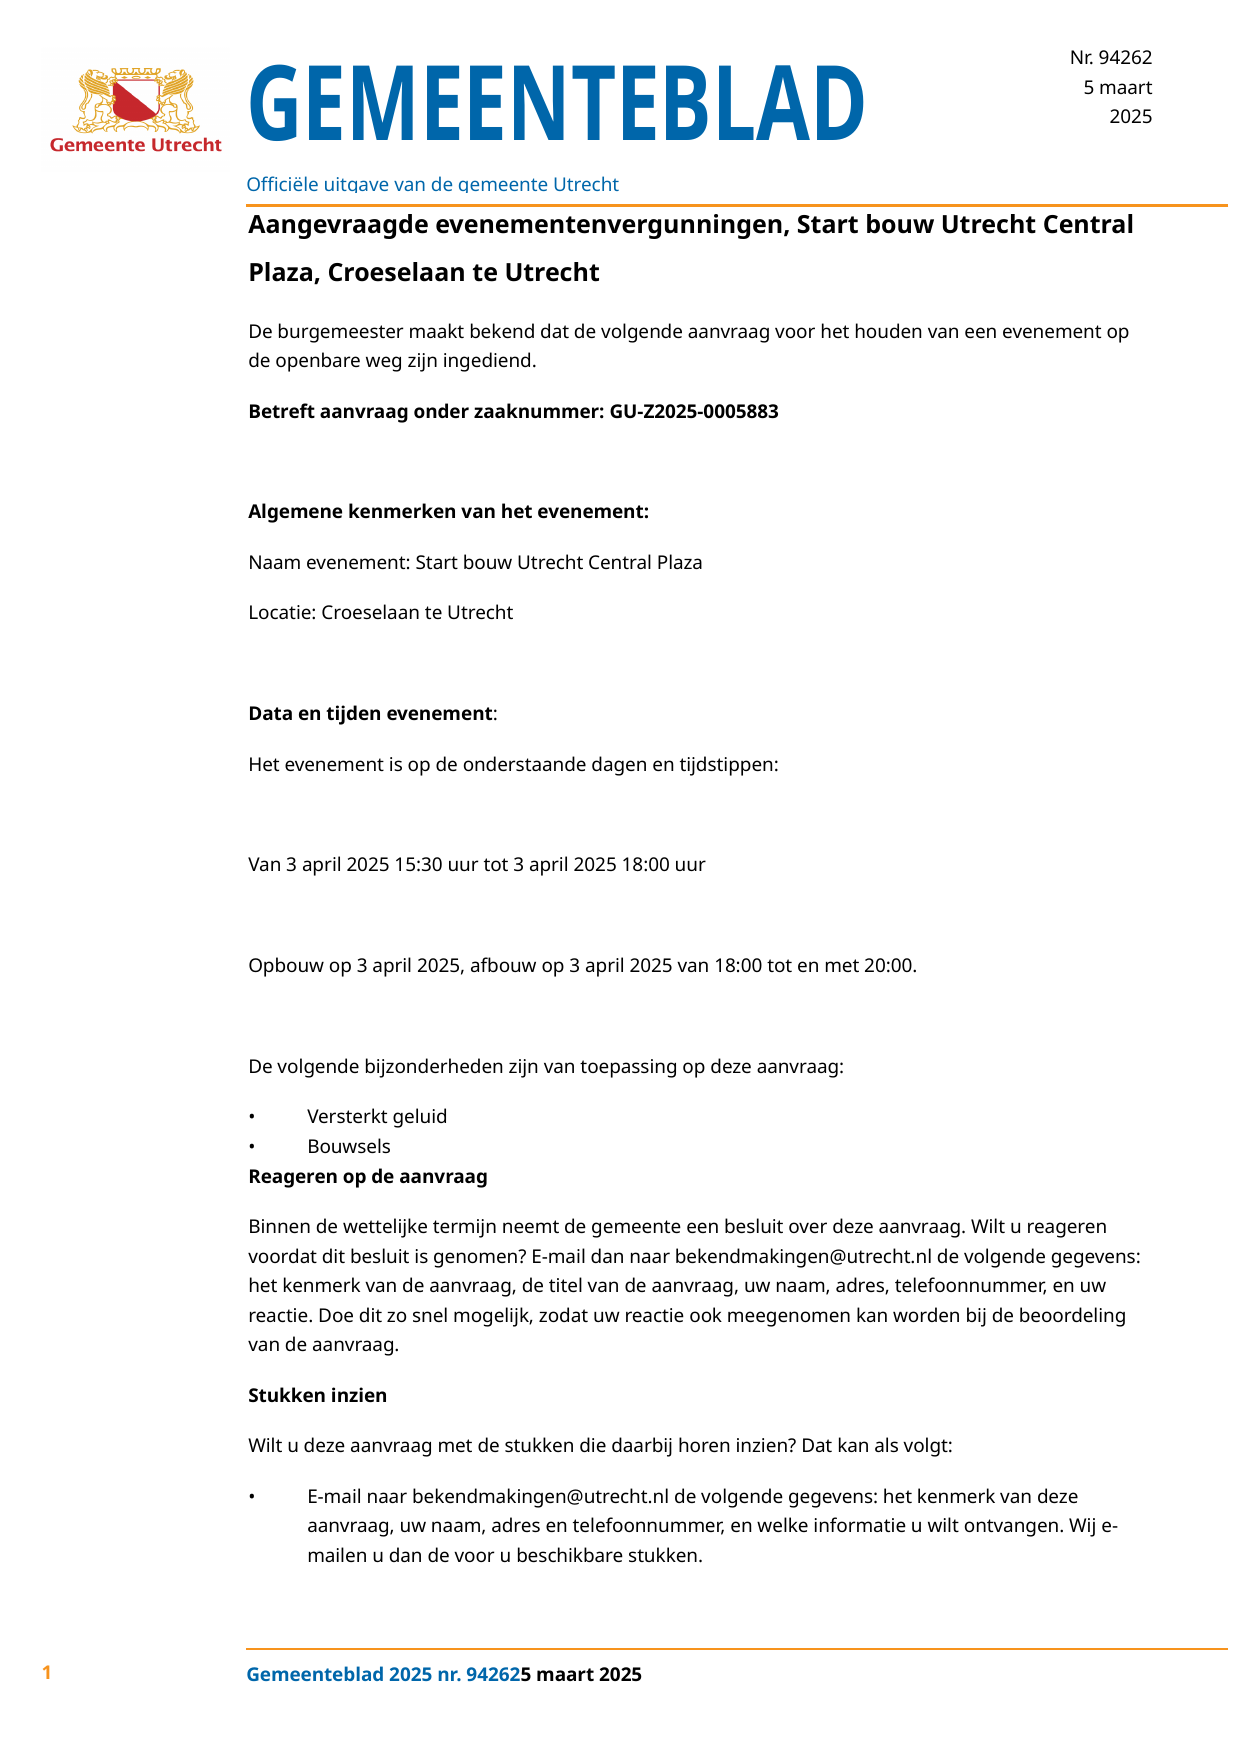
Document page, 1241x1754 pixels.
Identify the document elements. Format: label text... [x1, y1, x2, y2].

text Wilt u deze aanvraag met de stukken die daarbij horen inzien? Dat kan als volgt: [248, 1432, 1152, 1458]
list Versterkt geluid [248, 1104, 1152, 1129]
text Van 3 april 2025 15:30 uur tot 3 april 2025 18:00 uur [248, 852, 1152, 877]
text Data en tijden evenement: [248, 700, 1152, 726]
text Aangevraagde evenementenvergunningen, Start bouw Utrecht Central Plaza, Croeselaan te Utrecht [248, 207, 1152, 288]
text Stukken inzien [248, 1382, 1152, 1408]
picture [41, 47, 231, 172]
text Het evenement is op de onderstaande dagen en tijdstippen: [248, 751, 1152, 777]
list E-mail naar bekendmakingen@utrecht.nl de volgende gegevens: het kenmerk van deze aanvraag, uw naam, adres en telefoonnummer, en welke informatie u wilt ontvangen. Wij e-mailen u dan de voor u beschikbare stukken. [248, 1483, 1152, 1568]
text Opbouw op 3 april 2025, afbouw op 3 april 2025 van 18:00 tot en met 20:00. [248, 952, 1152, 978]
text De volgende bijzonderheden zijn van toepassing op deze aanvraag: [248, 1053, 1152, 1079]
list Bouwsels [248, 1133, 1152, 1159]
text De burgemeester maakt bekend dat de volgende aanvraag voor het houden van een evenement op de openbare weg zijn ingediend. [248, 318, 1152, 373]
text Binnen de wettelijke termijn neemt de gemeente een besluit over deze aanvraag. Wilt u reageren voordat dit besluit is genomen? E-mail dan naar bekendmakingen@utrecht.nl de volgende gegevens: het kenmerk van de aanvraag, de titel van de aanvraag, uw naam, adres, telefoonnummer, en uw reactie. Doe dit zo snel mogelijk, zodat uw reactie ook meegenomen kan worden bij de beoordeling van de aanvraag. [248, 1213, 1152, 1357]
text Algemene kenmerken van het evenement: [248, 499, 1152, 524]
text Locatie: Croeselaan te Utrecht [248, 599, 1152, 625]
text Betreft aanvraag onder zaaknummer: GU-Z2025-0005883 [248, 398, 1152, 424]
text Naam evenement: Start bouw Utrecht Central Plaza [248, 549, 1152, 575]
text Reageren op de aanvraag [248, 1163, 1152, 1189]
